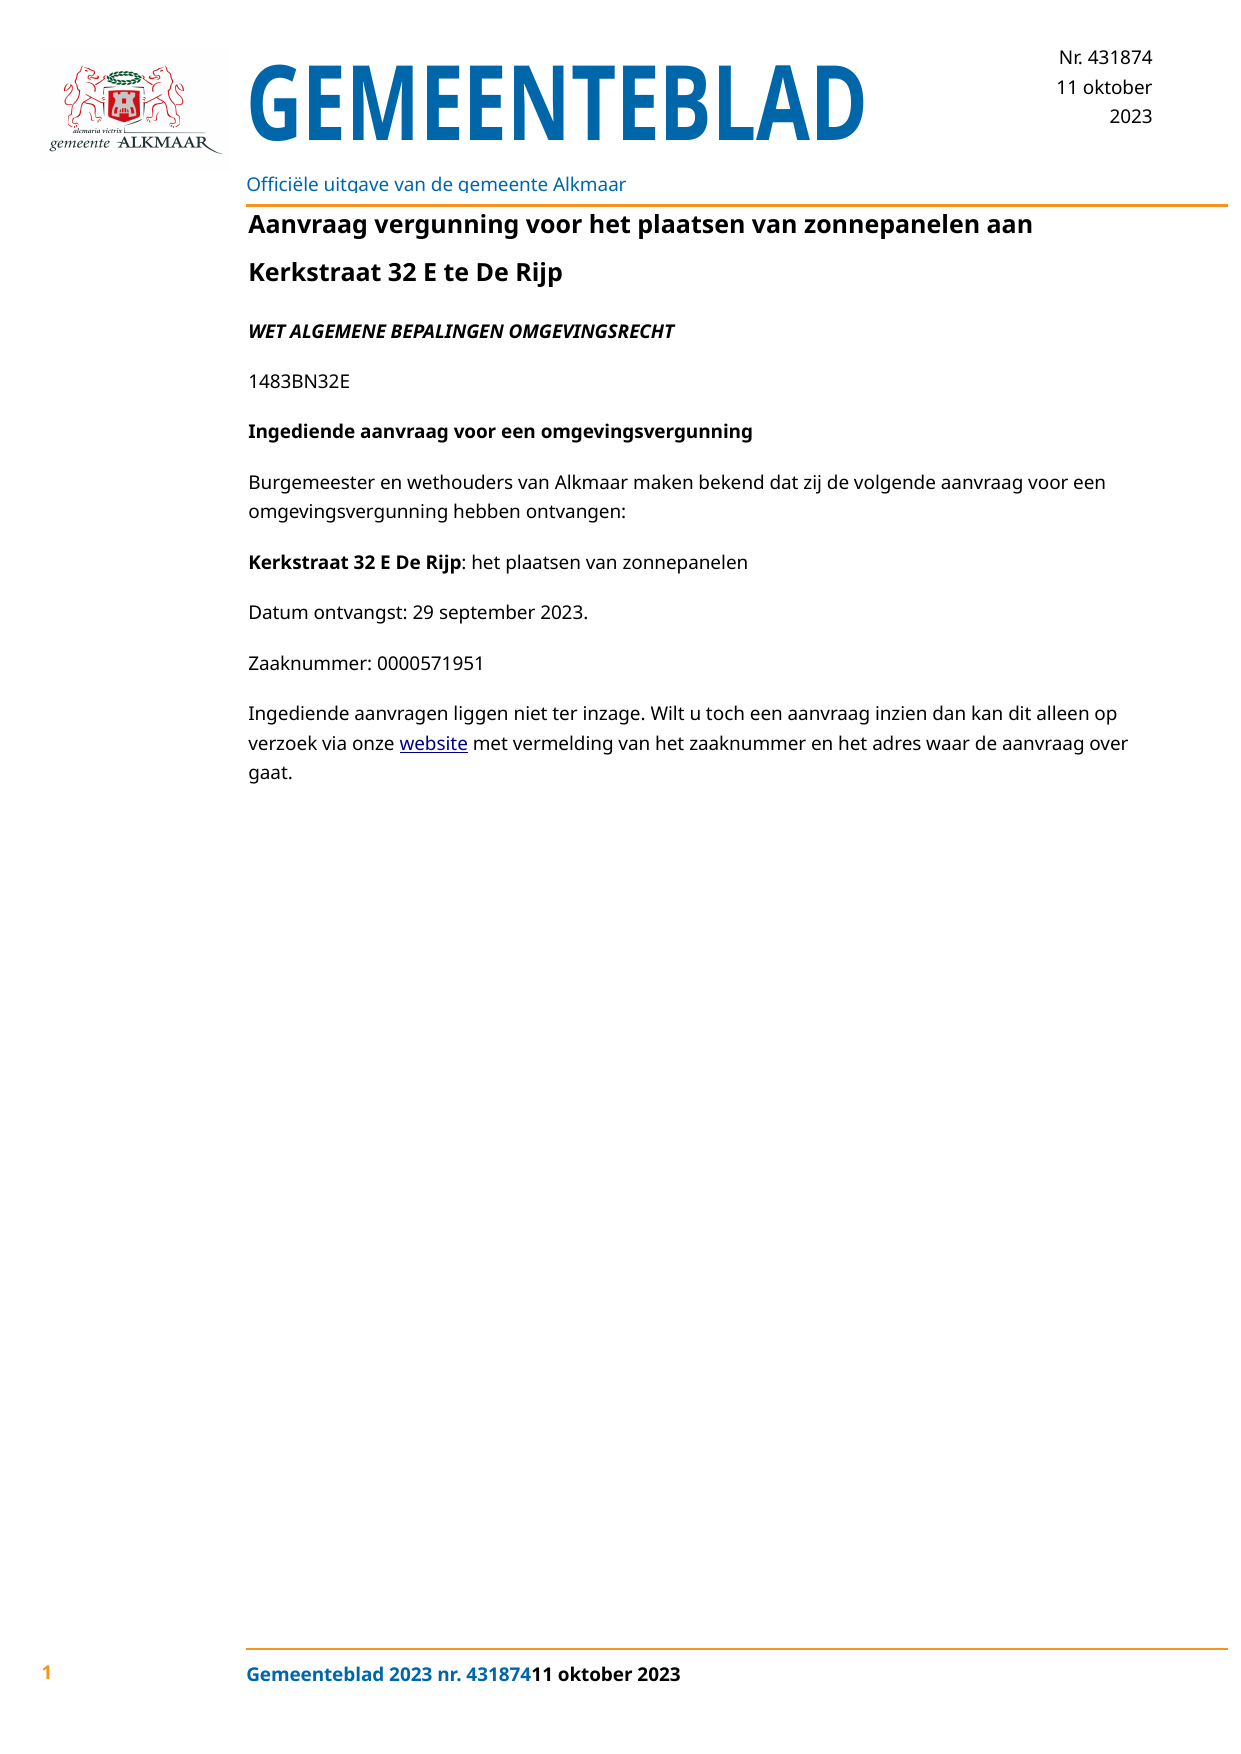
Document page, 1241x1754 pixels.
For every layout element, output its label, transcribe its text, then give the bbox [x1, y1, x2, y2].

text 1483BN32E [248, 368, 1152, 394]
text Ingediende aanvragen liggen niet ter inzage. Wilt u toch een aanvraag inzien dan kan dit alleen op verzoek via onze website met vermelding van het zaaknummer en het adres waar de aanvraag over gaat. [248, 700, 1152, 785]
text Aanvraag vergunning voor het plaatsen van zonnepanelen aan Kerkstraat 32 E te De Rijp [248, 207, 1152, 288]
text WET ALGEMENE BEPALINGEN OMGEVINGSRECHT [248, 318, 1152, 344]
text Kerkstraat 32 E De Rijp: het plaatsen van zonnepanelen [248, 549, 1152, 575]
text Burgemeester en wethouders van Alkmaar maken bekend dat zij de volgende aanvraag voor een omgevingsvergunning hebben ontvangen: [248, 469, 1152, 524]
text Ingediende aanvraag voor een omgevingsvergunning [248, 419, 1152, 444]
picture [41, 47, 231, 172]
text Datum ontvangst: 29 september 2023. [248, 599, 1152, 625]
text Zaaknummer: 0000571951 [248, 650, 1152, 676]
